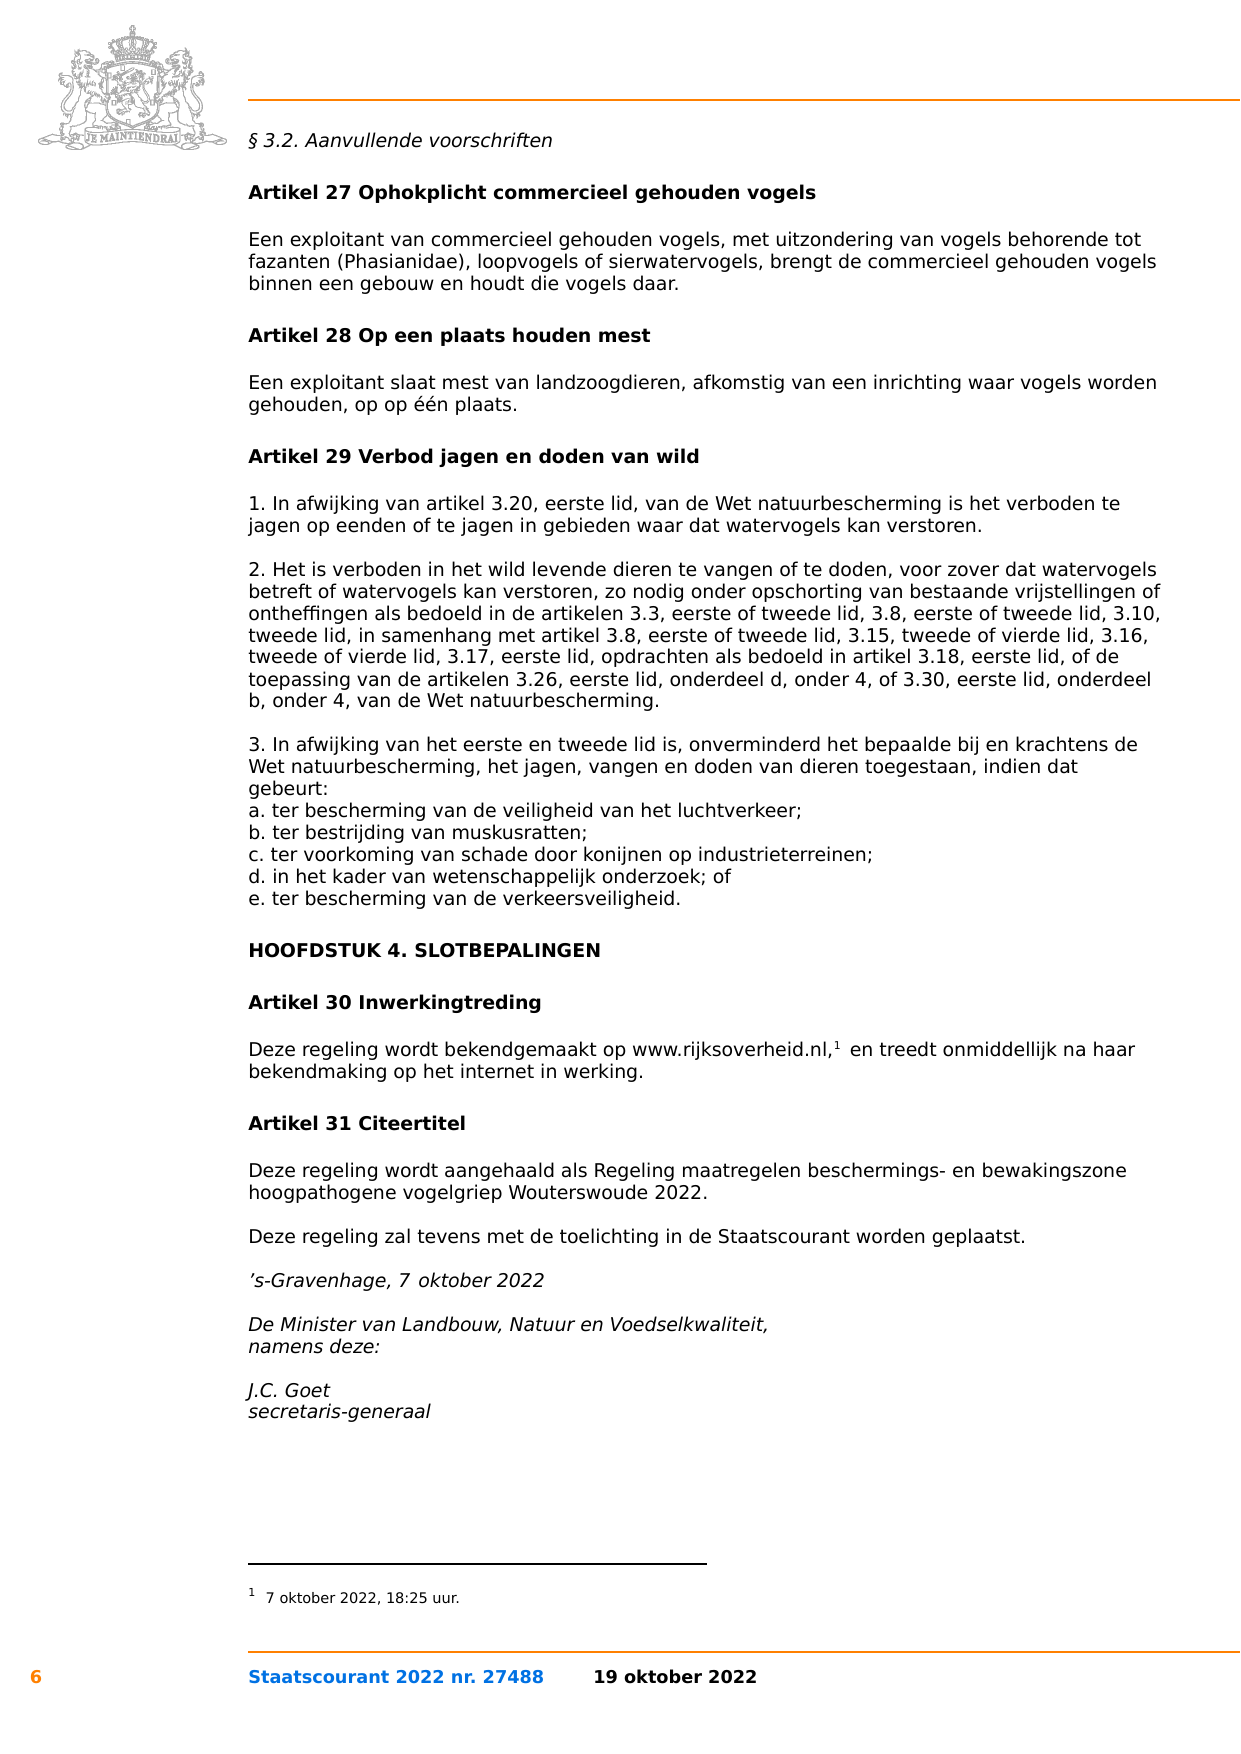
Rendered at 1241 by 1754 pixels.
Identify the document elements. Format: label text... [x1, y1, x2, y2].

subtitle Artikel 28 Op een plaats houden mest [248, 325, 1163, 347]
text Een exploitant van commercieel gehouden vogels, met uitzondering van vogels behorende tot fazanten (Phasianidae), loopvogels of sierwatervogels, brengt de commercieel gehouden vogels binnen een gebouw en houdt die vogels daar. [248, 229, 1163, 295]
text ’s-Gravenhage, 7 oktober 2022 [248, 1270, 1163, 1292]
text e. ter bescherming van de verkeersveiligheid. [248, 888, 1163, 910]
text Deze regeling zal tevens met de toelichting in de Staatscourant worden geplaatst. [248, 1226, 1163, 1248]
text Een exploitant slaat mest van landzoogdieren, afkomstig van een inrichting waar vogels worden gehouden, op op één plaats. [248, 372, 1163, 416]
subtitle Artikel 29 Verbod jagen en doden van wild [248, 446, 1163, 468]
subtitle § 3.2. Aanvullende voorschriften [248, 130, 1163, 152]
picture [38, 25, 227, 150]
subtitle Artikel 30 Inwerkingtreding [248, 992, 1163, 1014]
subtitle Artikel 27 Ophokplicht commercieel gehouden vogels [248, 182, 1163, 204]
text a. ter bescherming van de veiligheid van het luchtverkeer; [248, 800, 1163, 822]
text c. ter voorkoming van schade door konijnen op industrieterreinen; [248, 844, 1163, 866]
text 7 oktober 2022, 18:25 uur. [248, 1586, 1163, 1608]
text De Minister van Landbouw, Natuur en Voedselkwaliteit, namens deze: J.C. Goet secretaris-generaal [248, 1313, 1163, 1423]
text 3. In afwijking van het eerste en tweede lid is, onverminderd het bepaalde bij en krachtens de Wet natuurbescherming, het jagen, vangen en doden van dieren toegestaan, indien dat gebeurt: [248, 734, 1163, 800]
subtitle HOOFDSTUK 4. SLOTBEPALINGEN [248, 940, 1163, 962]
subtitle Artikel 31 Citeertitel [248, 1113, 1163, 1135]
text Deze regeling wordt bekendgemaakt op www.rijksoverheid.nl, en treedt onmiddellijk na haar bekendmaking op het internet in werking. [248, 1039, 1163, 1083]
text b. ter bestrijding van muskusratten; [248, 822, 1163, 844]
text Deze regeling wordt aangehaald als Regeling maatregelen beschermings- en bewakingszone hoogpathogene vogelgriep Wouterswoude 2022. [248, 1160, 1163, 1204]
text 2. Het is verboden in het wild levende dieren te vangen of te doden, voor zover dat watervogels betreft of watervogels kan verstoren, zo nodig onder opschorting van bestaande vrijstellingen of ontheffingen als bedoeld in de artikelen 3.3, eerste of tweede lid, 3.8, eerste of tweede lid, 3.10, tweede lid, in samenhang met artikel 3.8, eerste of tweede lid, 3.15, tweede of vierde lid, 3.16, tweede of vierde lid, 3.17, eerste lid, opdrachten als bedoeld in artikel 3.18, eerste lid, of de toepassing van de artikelen 3.26, eerste lid, onderdeel d, onder 4, of 3.30, eerste lid, onderdeel b, onder 4, van de Wet natuurbescherming. [248, 558, 1163, 712]
text 1. In afwijking van artikel 3.20, eerste lid, van de Wet natuurbescherming is het verboden te jagen op eenden of te jagen in gebieden waar dat watervogels kan verstoren. [248, 493, 1163, 537]
text d. in het kader van wetenschappelijk onderzoek; of [248, 866, 1163, 888]
